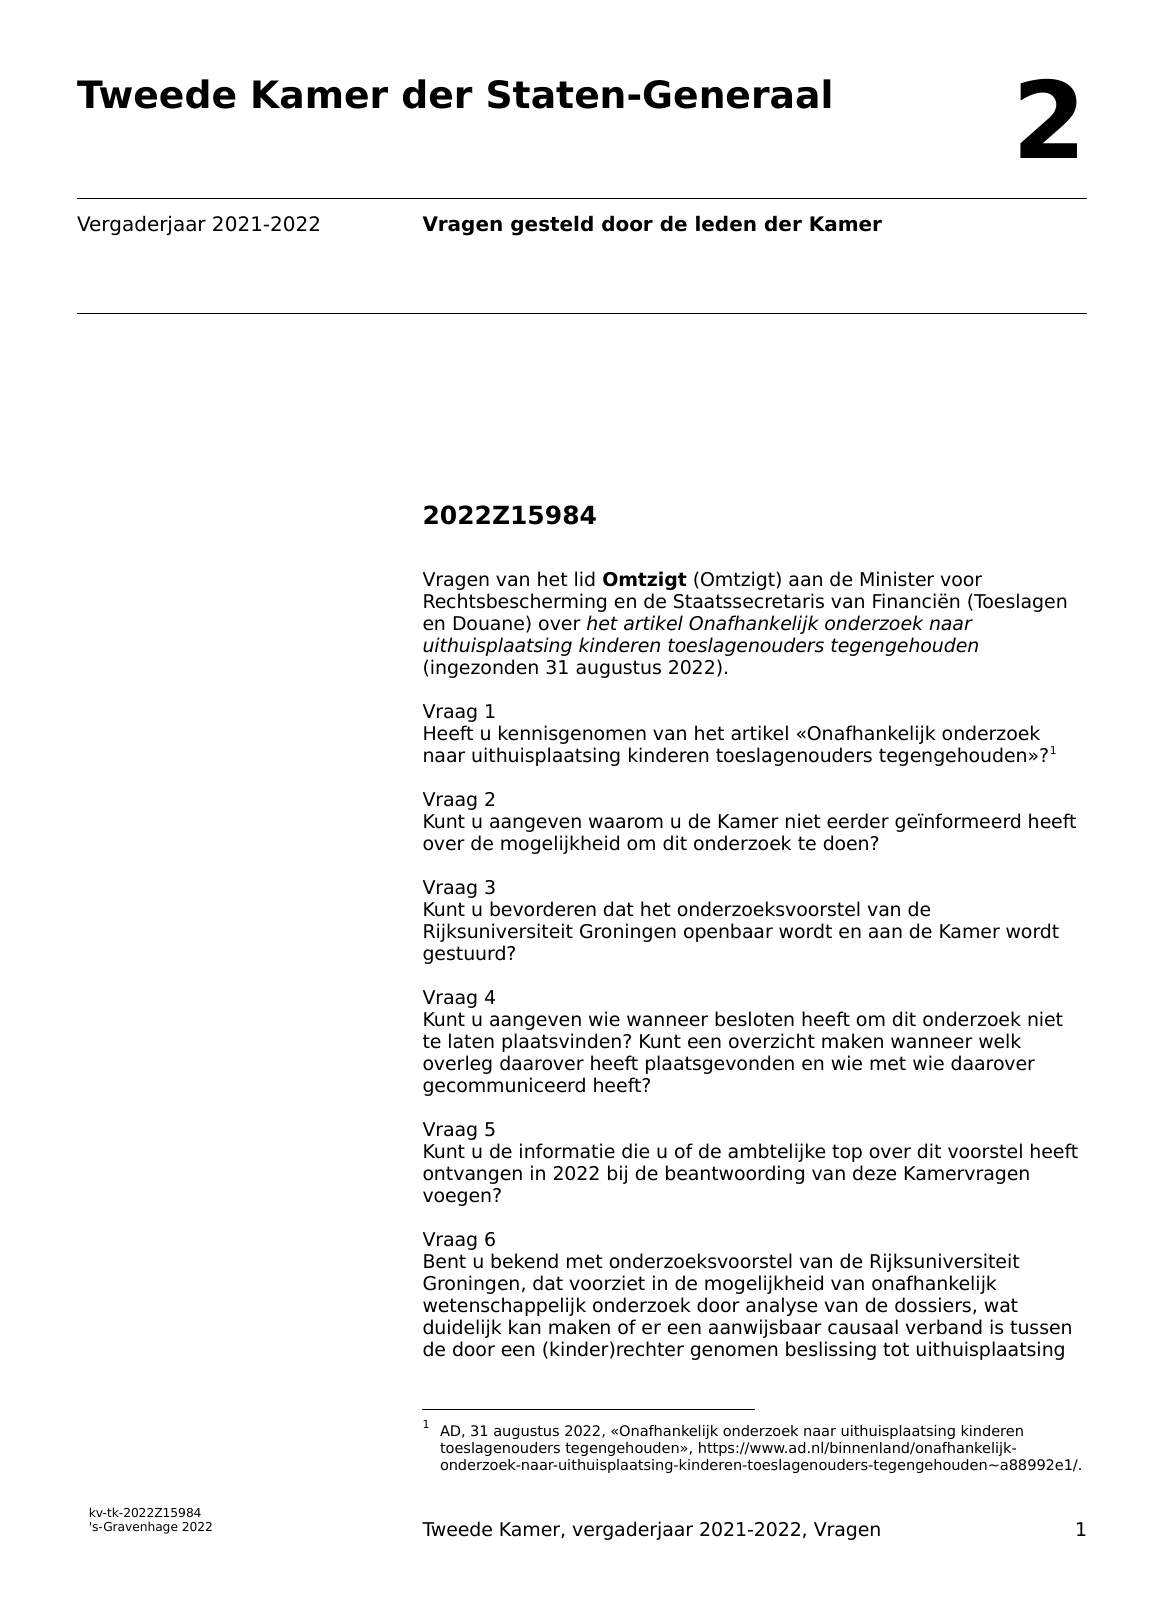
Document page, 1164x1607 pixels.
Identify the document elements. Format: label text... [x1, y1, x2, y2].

text Bent u bekend met onderzoeksvoorstel van de Rijksuniversiteit Groningen, dat voorziet in de mogelijkheid van onafhankelijk wetenschappelijk onderzoek door analyse van de dossiers, wat duidelijk kan maken of er een aanwijsbaar causaal verband is tussen de door een (kinder)rechter genomen beslissing tot uithuisplaatsing [422, 1251, 1087, 1361]
text Kunt u aangeven waarom u de Kamer niet eerder geïnformeerd heeft over de mogelijkheid om dit onderzoek te doen? [422, 811, 1087, 855]
table_header Tweede Kamer der Staten-Generaal [77, 59, 886, 198]
text Vraag 6 [422, 1229, 1087, 1251]
text kv-tk-2022Z15984 [88, 1506, 323, 1520]
text Vragen van het lid Omtzigt (Omtzigt) aan de Minister voor Rechtsbescherming en de Staatssecretaris van Financiën (Toeslagen en Douane) over het artikel Onafhankelijk onderzoek naar uithuisplaatsing kinderen toeslagenouders tegengehouden (ingezonden 31 augustus 2022). [422, 569, 1087, 679]
text Kunt u aangeven wie wanneer besloten heeft om dit onderzoek niet te laten plaatsvinden? Kunt een overzicht maken wanneer welk overleg daarover heeft plaatsgevonden en wie met wie daarover gecommuniceerd heeft? [422, 1009, 1087, 1097]
text 2022Z15984 [422, 501, 1087, 531]
table_header 2 [886, 59, 1087, 198]
text Kunt u bevorderen dat het onderzoeksvoorstel van de Rijksuniversiteit Groningen openbaar wordt en aan de Kamer wordt gestuurd? [422, 899, 1087, 965]
text AD, 31 augustus 2022, «Onafhankelijk onderzoek naar uithuisplaatsing kinderen toeslagenouders tegengehouden», https://www.ad.nl/binnenland/onafhankelijk-onderzoek-naar-uithuisplaatsing-kinderen-toeslagenouders-tegengehouden~a88992e1/. [422, 1418, 1087, 1474]
text Kunt u de informatie die u of de ambtelijke top over dit voorstel heeft ontvangen in 2022 bij de beantwoording van deze Kamervragen voegen? [422, 1141, 1087, 1207]
table_cell Vragen gesteld door de leden der Kamer [422, 199, 1087, 313]
text Vraag 4 [422, 987, 1087, 1009]
text Vraag 3 [422, 877, 1087, 899]
text Heeft u kennisgenomen van het artikel «Onafhankelijk onderzoek naar uithuisplaatsing kinderen toeslagenouders tegengehouden»? [422, 723, 1087, 767]
text Vraag 1 [422, 701, 1087, 723]
text Vraag 2 [422, 789, 1087, 811]
text 's-Gravenhage 2022 [88, 1520, 323, 1534]
table_cell Vergaderjaar 2021-2022 [77, 199, 422, 313]
text Vraag 5 [422, 1119, 1087, 1141]
